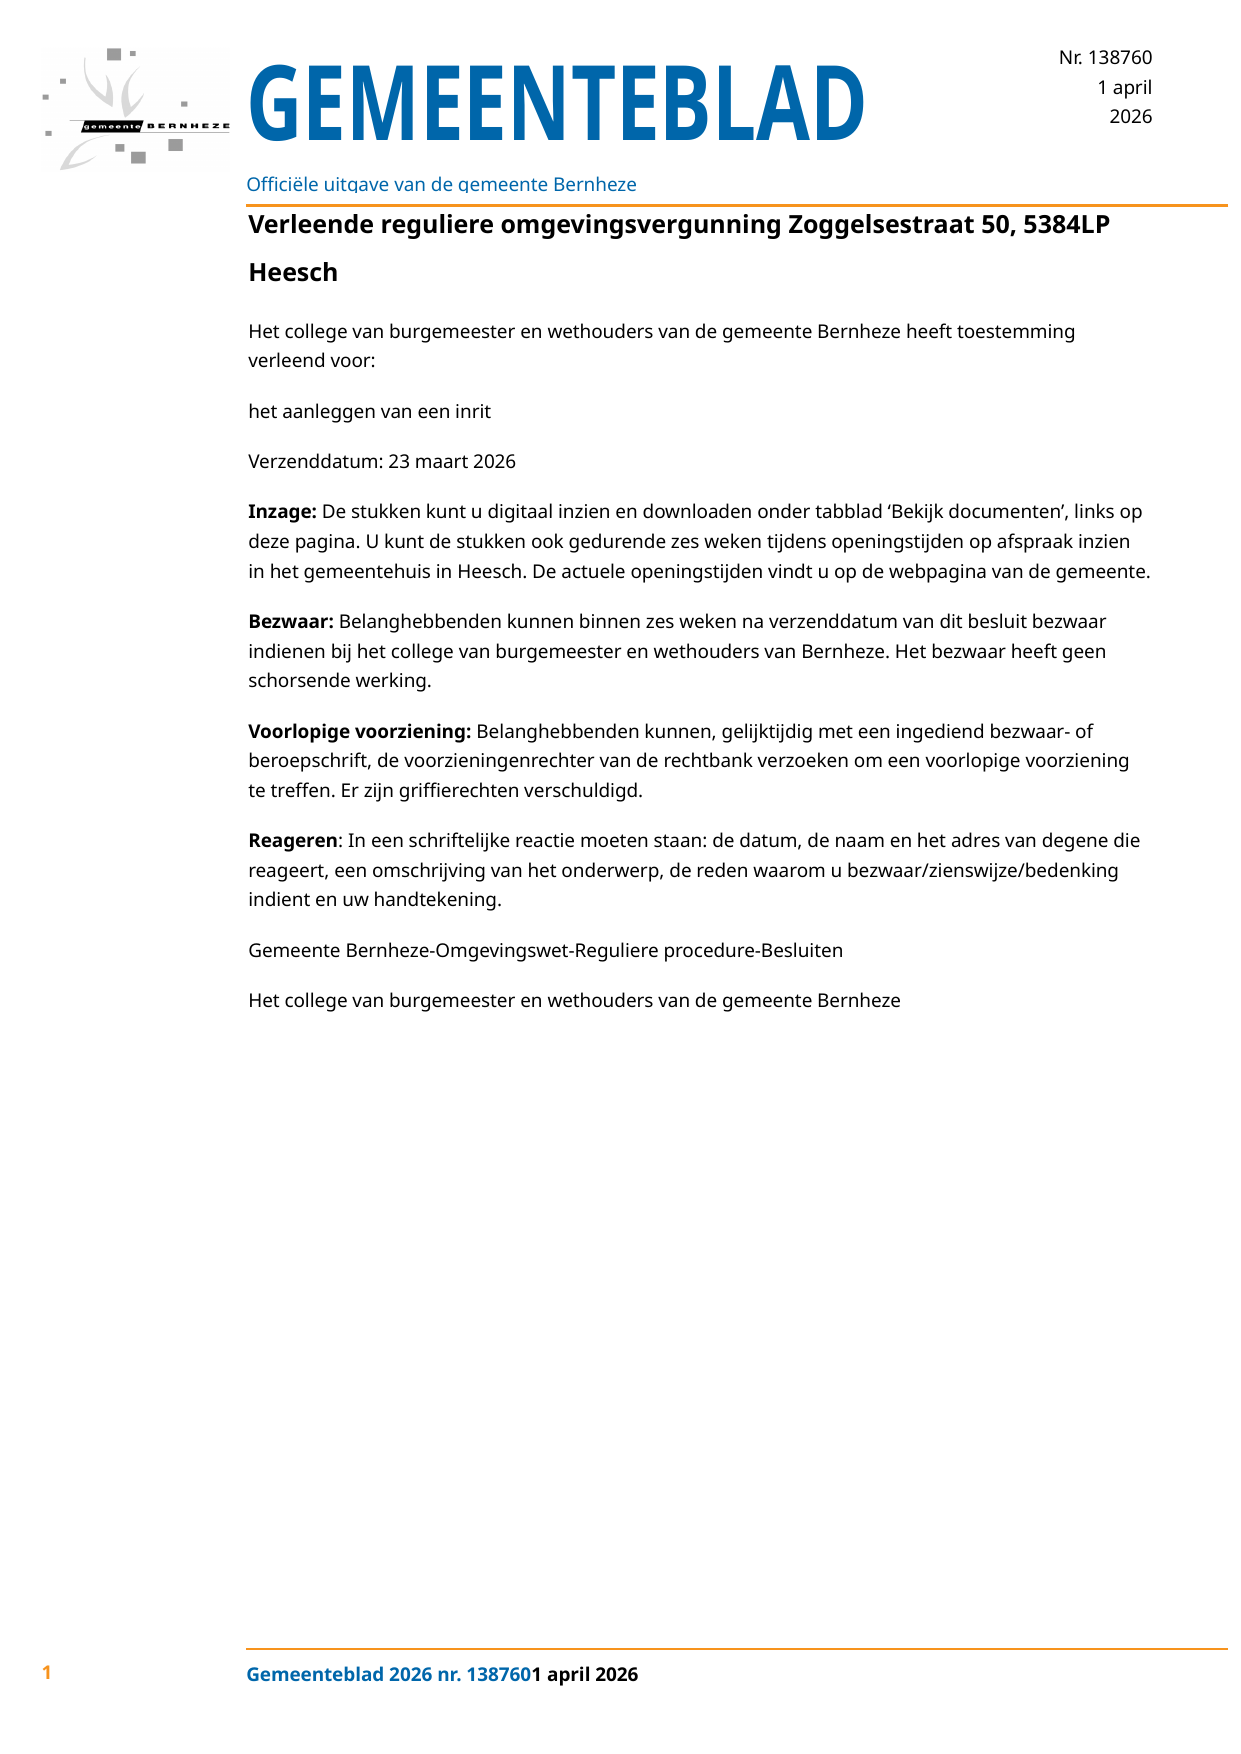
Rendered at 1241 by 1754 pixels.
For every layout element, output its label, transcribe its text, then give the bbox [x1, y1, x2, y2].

text Het college van burgemeester en wethouders van de gemeente Bernheze heeft toestemming verleend voor: [248, 318, 1152, 373]
text het aanleggen van een inrit [248, 398, 1152, 424]
text Het college van burgemeester en wethouders van de gemeente Bernheze [248, 987, 1152, 1013]
text Gemeente Bernheze-Omgevingswet-Reguliere procedure-Besluiten [248, 937, 1152, 963]
text Inzage: De stukken kunt u digitaal inzien en downloaden onder tabblad ‘Bekijk documenten’, links op deze pagina. U kunt de stukken ook gedurende zes weken tijdens openingstijden op afspraak inzien in het gemeentehuis in Heesch. De actuele openingstijden vindt u op de webpagina van de gemeente. [248, 499, 1152, 584]
text Reageren: In een schriftelijke reactie moeten staan: de datum, de naam en het adres van degene die reageert, een omschrijving van het onderwerp, de reden waarom u bezwaar/zienswijze/bedenking indient en uw handtekening. [248, 827, 1152, 912]
text Verleende reguliere omgevingsvergunning Zoggelsestraat 50, 5384LP Heesch [248, 207, 1152, 288]
text Verzenddatum: 23 maart 2026 [248, 448, 1152, 474]
picture [41, 47, 231, 172]
text Bezwaar: Belanghebbenden kunnen binnen zes weken na verzenddatum van dit besluit bezwaar indienen bij het college van burgemeester en wethouders van Bernheze. Het bezwaar heeft geen schorsende werking. [248, 608, 1152, 693]
text Voorlopige voorziening: Belanghebbenden kunnen, gelijktijdig met een ingediend bezwaar- of beroepschrift, de voorzieningenrechter van de rechtbank verzoeken om een voorlopige voorziening te treffen. Er zijn griffierechten verschuldigd. [248, 718, 1152, 803]
